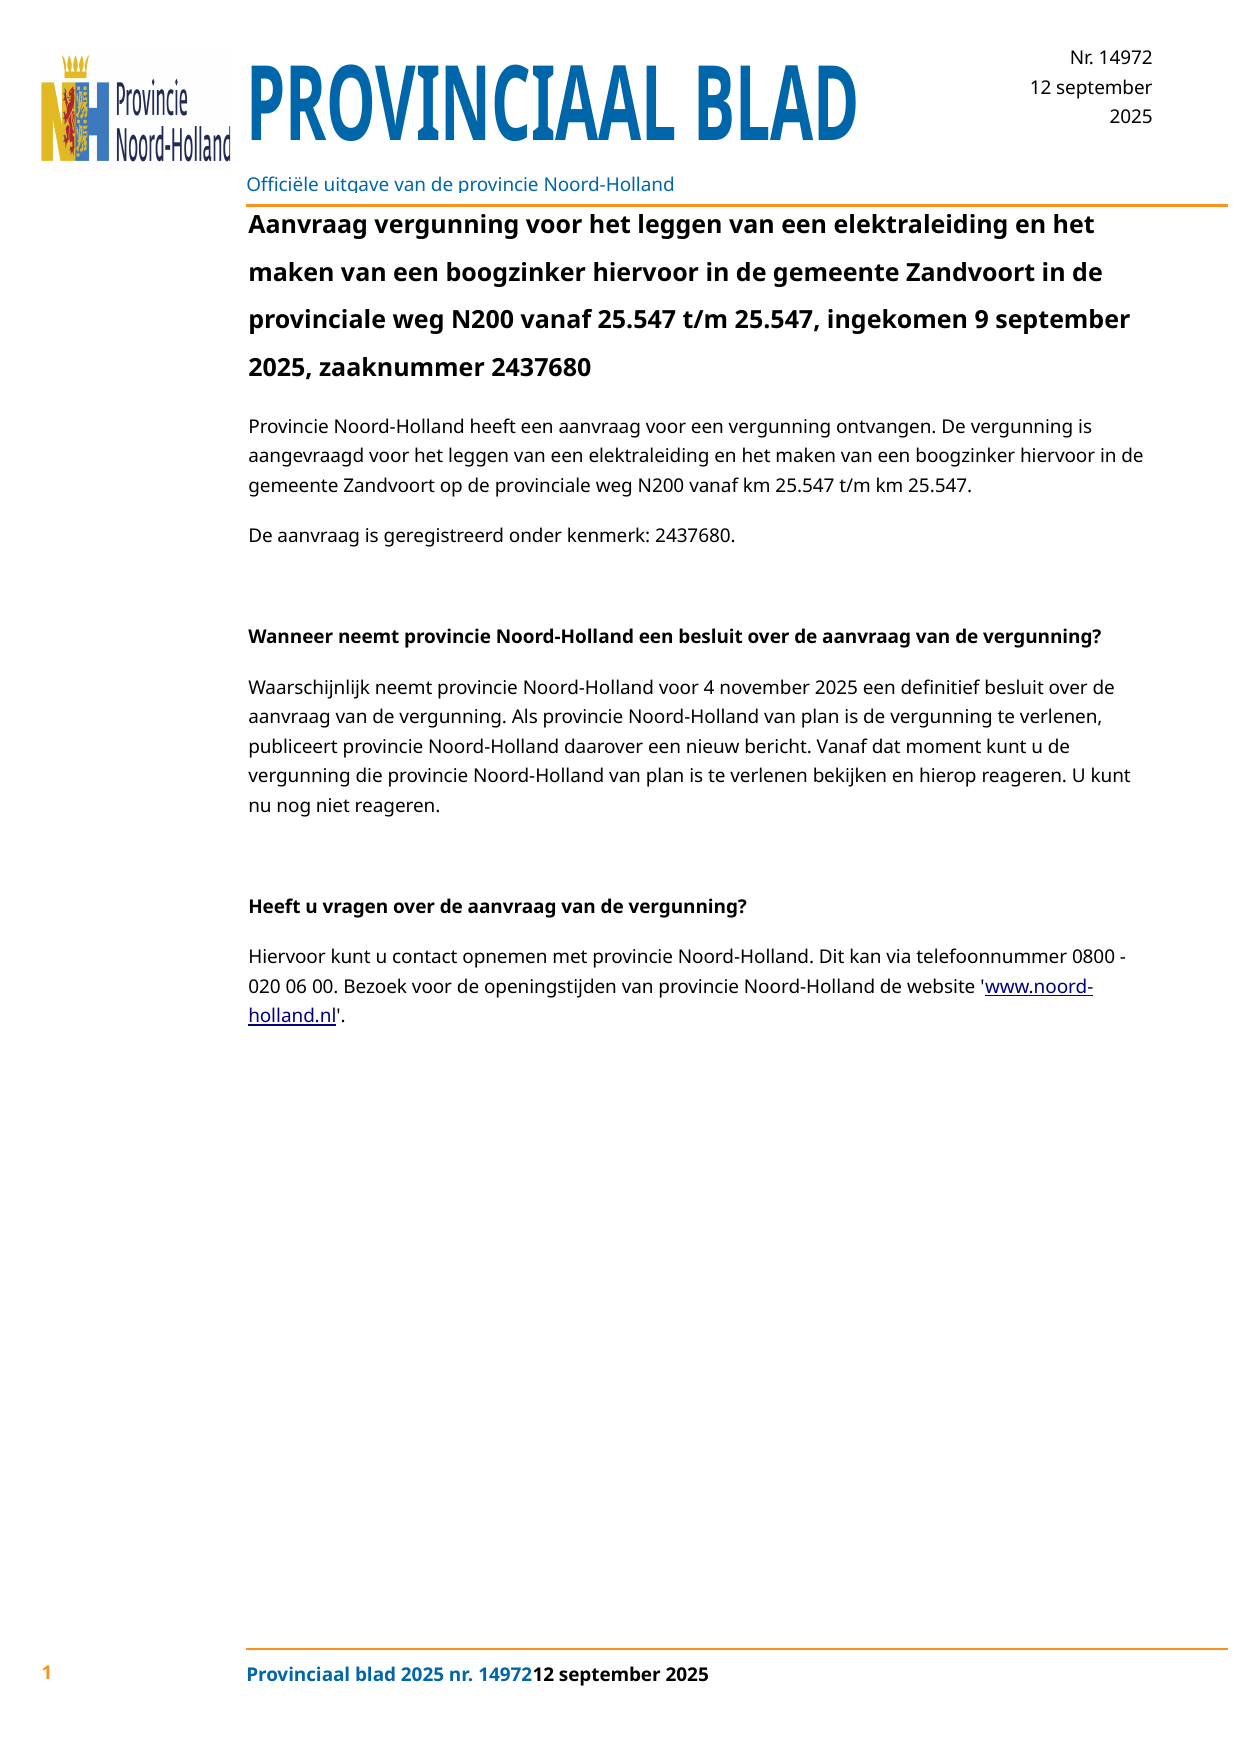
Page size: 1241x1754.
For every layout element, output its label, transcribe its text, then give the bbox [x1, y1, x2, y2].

picture [41, 47, 231, 172]
text Waarschijnlijk neemt provincie Noord-Holland voor 4 november 2025 een definitief besluit over de aanvraag van de vergunning. Als provincie Noord-Holland van plan is de vergunning te verlenen, publiceert provincie Noord-Holland daarover een nieuw bericht. Vanaf dat moment kunt u de vergunning die provincie Noord-Holland van plan is te verlenen bekijken en hierop reageren. U kunt nu nog niet reageren. [248, 674, 1152, 818]
text Aanvraag vergunning voor het leggen van een elektraleiding en het maken van een boogzinker hiervoor in de gemeente Zandvoort in de provinciale weg N200 vanaf 25.547 t/m 25.547, ingekomen 9 september 2025, zaaknummer 2437680 [248, 207, 1152, 384]
text Hiervoor kunt u contact opnemen met provincie Noord-Holland. Dit kan via telefoonnummer 0800 - 020 06 00. Bezoek voor de openingstijden van provincie Noord-Holland de website 'www.noord-holland.nl'. [248, 943, 1152, 1028]
text Heeft u vragen over de aanvraag van de vergunning? [248, 893, 1152, 919]
text Provincie Noord-Holland heeft een aanvraag voor een vergunning ontvangen. De vergunning is aangevraagd voor het leggen van een elektraleiding en het maken van een boogzinker hiervoor in de gemeente Zandvoort op de provinciale weg N200 vanaf km 25.547 t/m km 25.547. [248, 413, 1152, 498]
text De aanvraag is geregistreerd onder kenmerk: 2437680. [248, 523, 1152, 548]
text Wanneer neemt provincie Noord-Holland een besluit over de aanvraag van de vergunning? [248, 623, 1152, 649]
